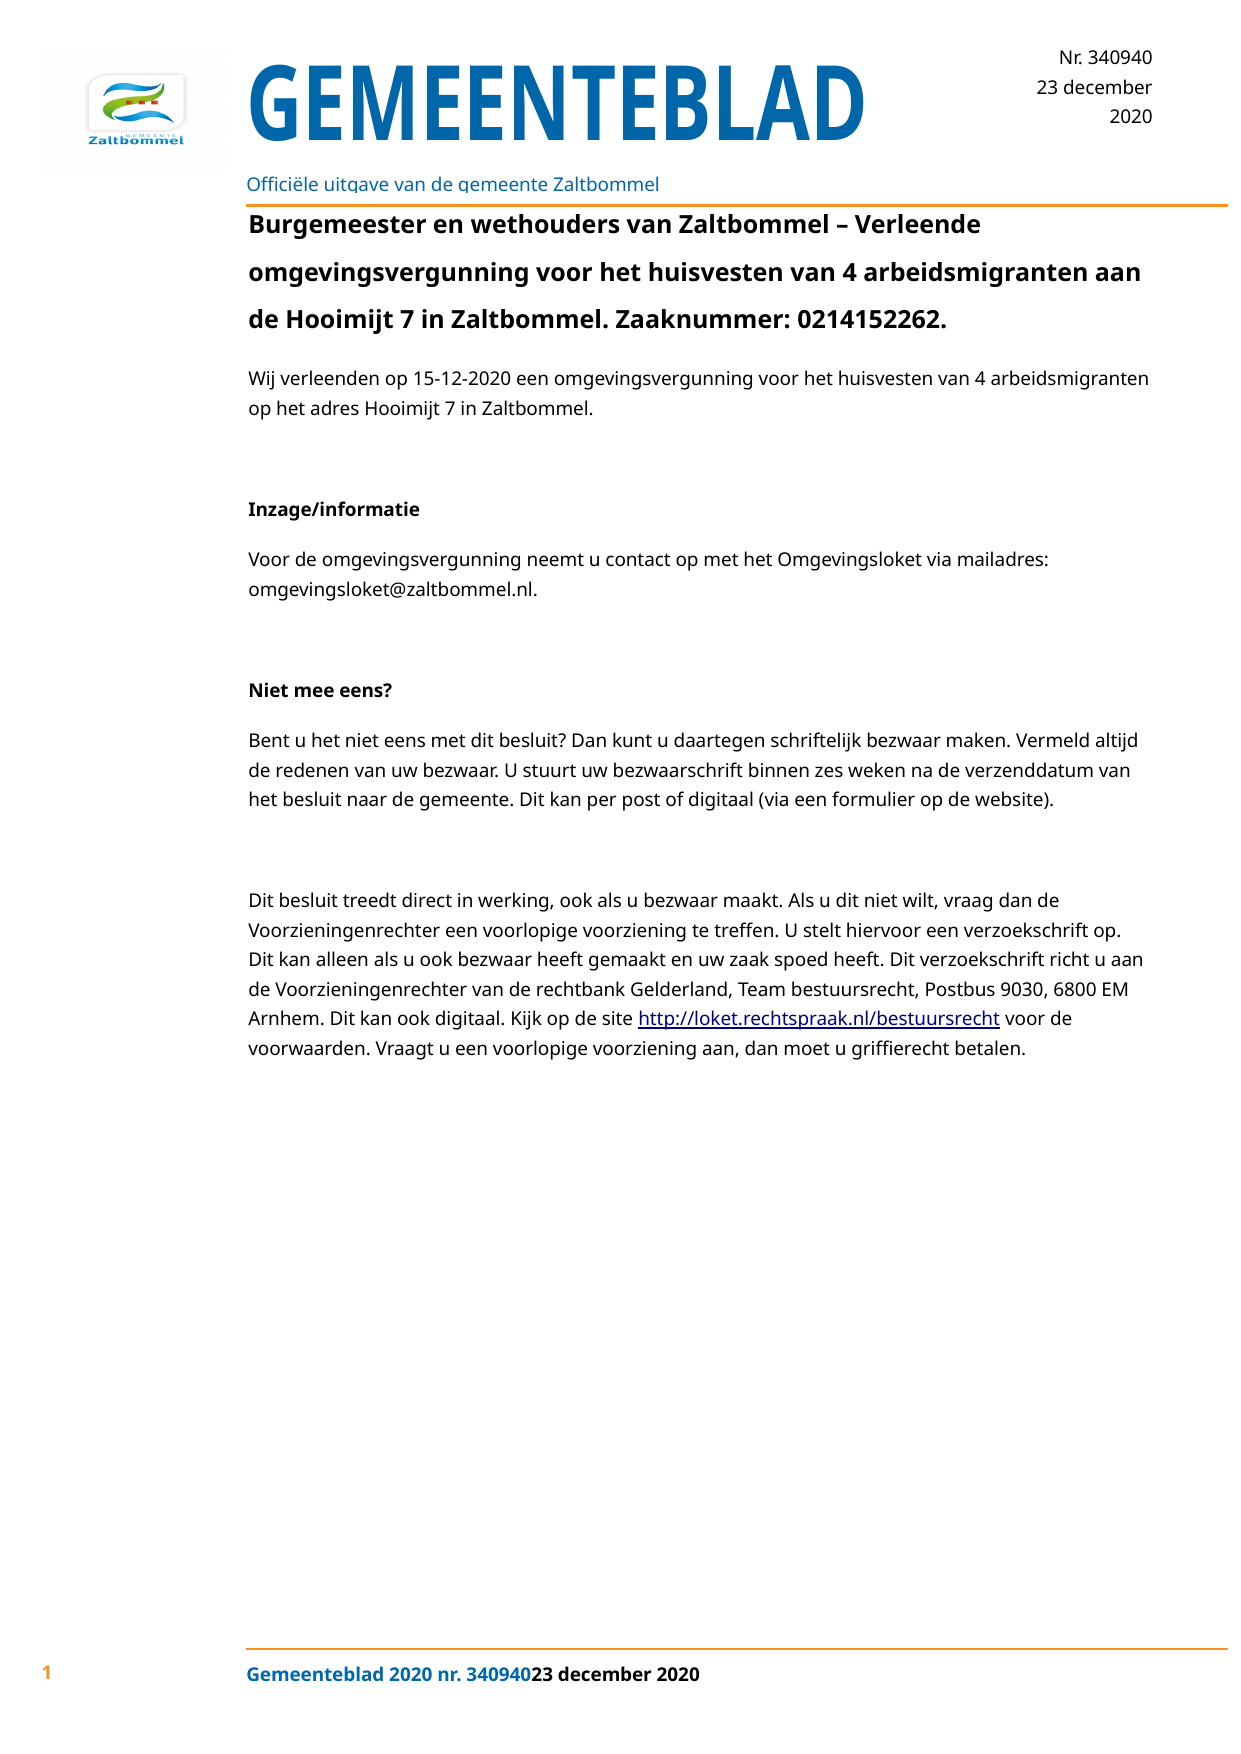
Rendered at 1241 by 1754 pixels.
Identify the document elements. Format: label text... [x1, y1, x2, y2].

text Inzage/informatie [248, 496, 1152, 522]
text Wij verleenden op 15-12-2020 een omgevingsvergunning voor het huisvesten van 4 arbeidsmigranten op het adres Hooimijt 7 in Zaltbommel. [248, 366, 1152, 421]
text Niet mee eens? [248, 677, 1152, 702]
text Bent u het niet eens met dit besluit? Dan kunt u daartegen schriftelijk bezwaar maken. Vermeld altijd de redenen van uw bezwaar. U stuurt uw bezwaarschrift binnen zes weken na de verzenddatum van het besluit naar de gemeente. Dit kan per post of digitaal (via een formulier op de website). [248, 727, 1152, 812]
picture [41, 47, 231, 172]
text Voor de omgevingsvergunning neemt u contact op met het Omgevingsloket via mailadres: omgevingsloket@zaltbommel.nl. [248, 546, 1152, 602]
text Burgemeester en wethouders van Zaltbommel – Verleende omgevingsvergunning voor het huisvesten van 4 arbeidsmigranten aan de Hooimijt 7 in Zaltbommel. Zaaknummer: 0214152262. [248, 207, 1152, 336]
text Dit besluit treedt direct in werking, ook als u bezwaar maakt. Als u dit niet wilt, vraag dan de Voorzieningenrechter een voorlopige voorziening te treffen. U stelt hiervoor een verzoekschrift op. Dit kan alleen als u ook bezwaar heeft gemaakt en uw zaak spoed heeft. Dit verzoekschrift richt u aan de Voorzieningenrechter van de rechtbank Gelderland, Team bestuursrecht, Postbus 9030, 6800 EM Arnhem. Dit kan ook digitaal. Kijk op de site http://loket.rechtspraak.nl/bestuursrecht voor de voorwaarden. Vraagt u een voorlopige voorziening aan, dan moet u griffierecht betalen. [248, 887, 1152, 1061]
